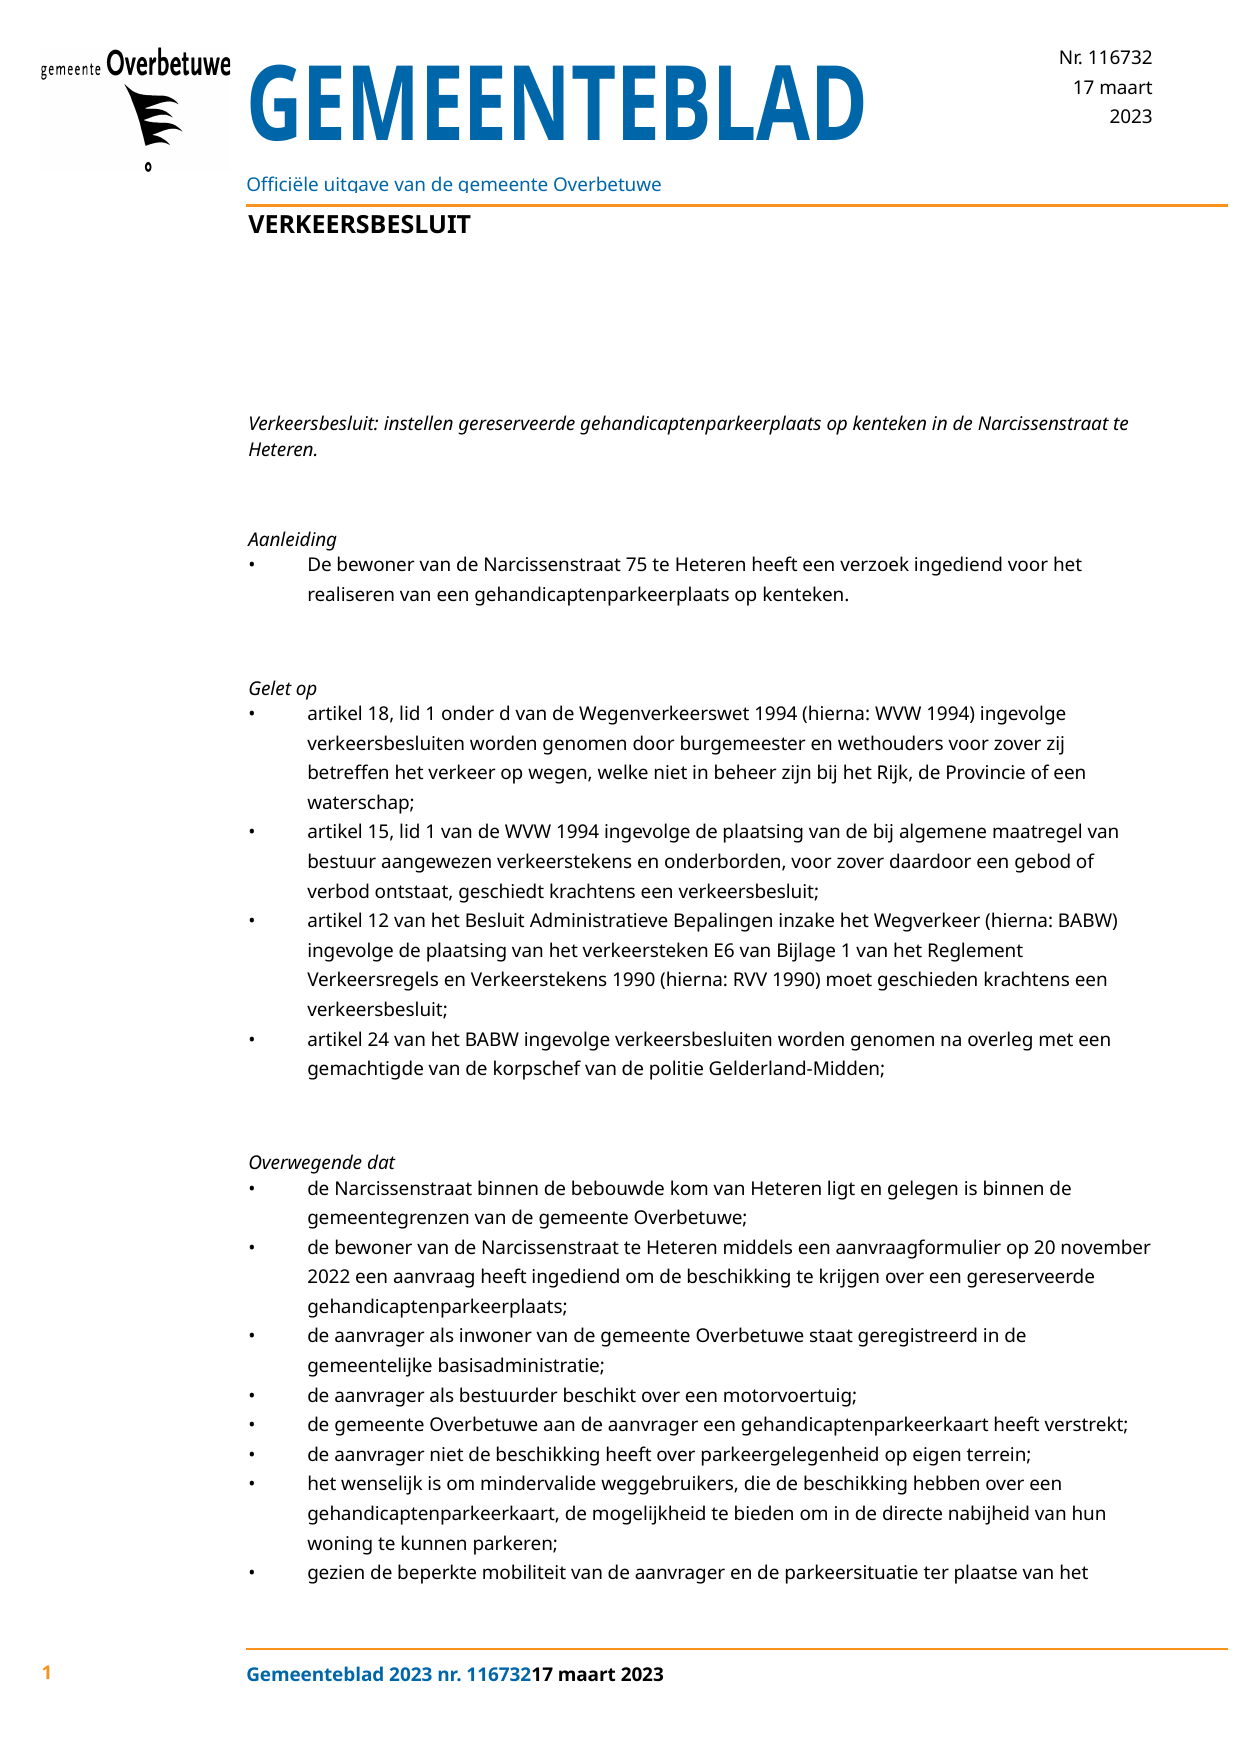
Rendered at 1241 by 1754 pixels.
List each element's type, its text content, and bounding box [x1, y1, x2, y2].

list de aanvrager als bestuurder beschikt over een motorvoertuig; [248, 1382, 1152, 1407]
list artikel 15, lid 1 van de WVW 1994 ingevolge de plaatsing van de bij algemene maatregel van bestuur aangewezen verkeerstekens en onderborden, voor zover daardoor een gebod of verbod ontstaat, geschiedt krachtens een verkeersbesluit; [248, 819, 1152, 904]
text Verkeersbesluit: instellen gereserveerde gehandicaptenparkeerplaats op kenteken in de Narcissenstraat te Heteren. [248, 410, 1152, 462]
list artikel 24 van het BABW ingevolge verkeersbesluiten worden genomen na overleg met een gemachtigde van de korpschef van de politie Gelderland-Midden; [248, 1026, 1152, 1081]
picture [41, 47, 231, 172]
list het wenselijk is om mindervalide weggebruikers, die de beschikking hebben over een gehandicaptenparkeerkaart, de mogelijkheid te bieden om in de directe nabijheid van hun woning te kunnen parkeren; [248, 1471, 1152, 1555]
list de aanvrager als inwoner van de gemeente Overbetuwe staat geregistreerd in de gemeentelijke basisadministratie; [248, 1323, 1152, 1378]
list de bewoner van de Narcissenstraat te Heteren middels een aanvraagformulier op 20 november 2022 een aanvraag heeft ingediend om de beschikking te krijgen over een gereserveerde gehandicaptenparkeerplaats; [248, 1234, 1152, 1319]
list gezien de beperkte mobiliteit van de aanvrager en de parkeersituatie ter plaatse van het [248, 1559, 1152, 1585]
text Gelet op [248, 675, 1152, 700]
text VERKEERSBESLUIT [248, 207, 1152, 241]
text Overwegende dat [248, 1149, 1152, 1175]
list De bewoner van de Narcissenstraat 75 te Heteren heeft een verzoek ingediend voor het realiseren van een gehandicaptenparkeerplaats op kenteken. [248, 552, 1152, 607]
list de aanvrager niet de beschikking heeft over parkeergelegenheid op eigen terrein; [248, 1441, 1152, 1467]
list de Narcissenstraat binnen de bebouwde kom van Heteren ligt en gelegen is binnen de gemeentegrenzen van de gemeente Overbetuwe; [248, 1175, 1152, 1230]
list artikel 12 van het Besluit Administratieve Bepalingen inzake het Wegverkeer (hierna: BABW) ingevolge de plaatsing van het verkeersteken E6 van Bijlage 1 van het Reglement Verkeersregels en Verkeerstekens 1990 (hierna: RVV 1990) moet geschieden krachtens een verkeersbesluit; [248, 907, 1152, 1022]
list de gemeente Overbetuwe aan de aanvrager een gehandicaptenparkeerkaart heeft verstrekt; [248, 1411, 1152, 1437]
list artikel 18, lid 1 onder d van de Wegenverkeerswet 1994 (hierna: WVW 1994) ingevolge verkeersbesluiten worden genomen door burgemeester en wethouders voor zover zij betreffen het verkeer op wegen, welke niet in beheer zijn bij het Rijk, de Provincie of een waterschap; [248, 700, 1152, 815]
text Aanleiding [248, 526, 1152, 552]
